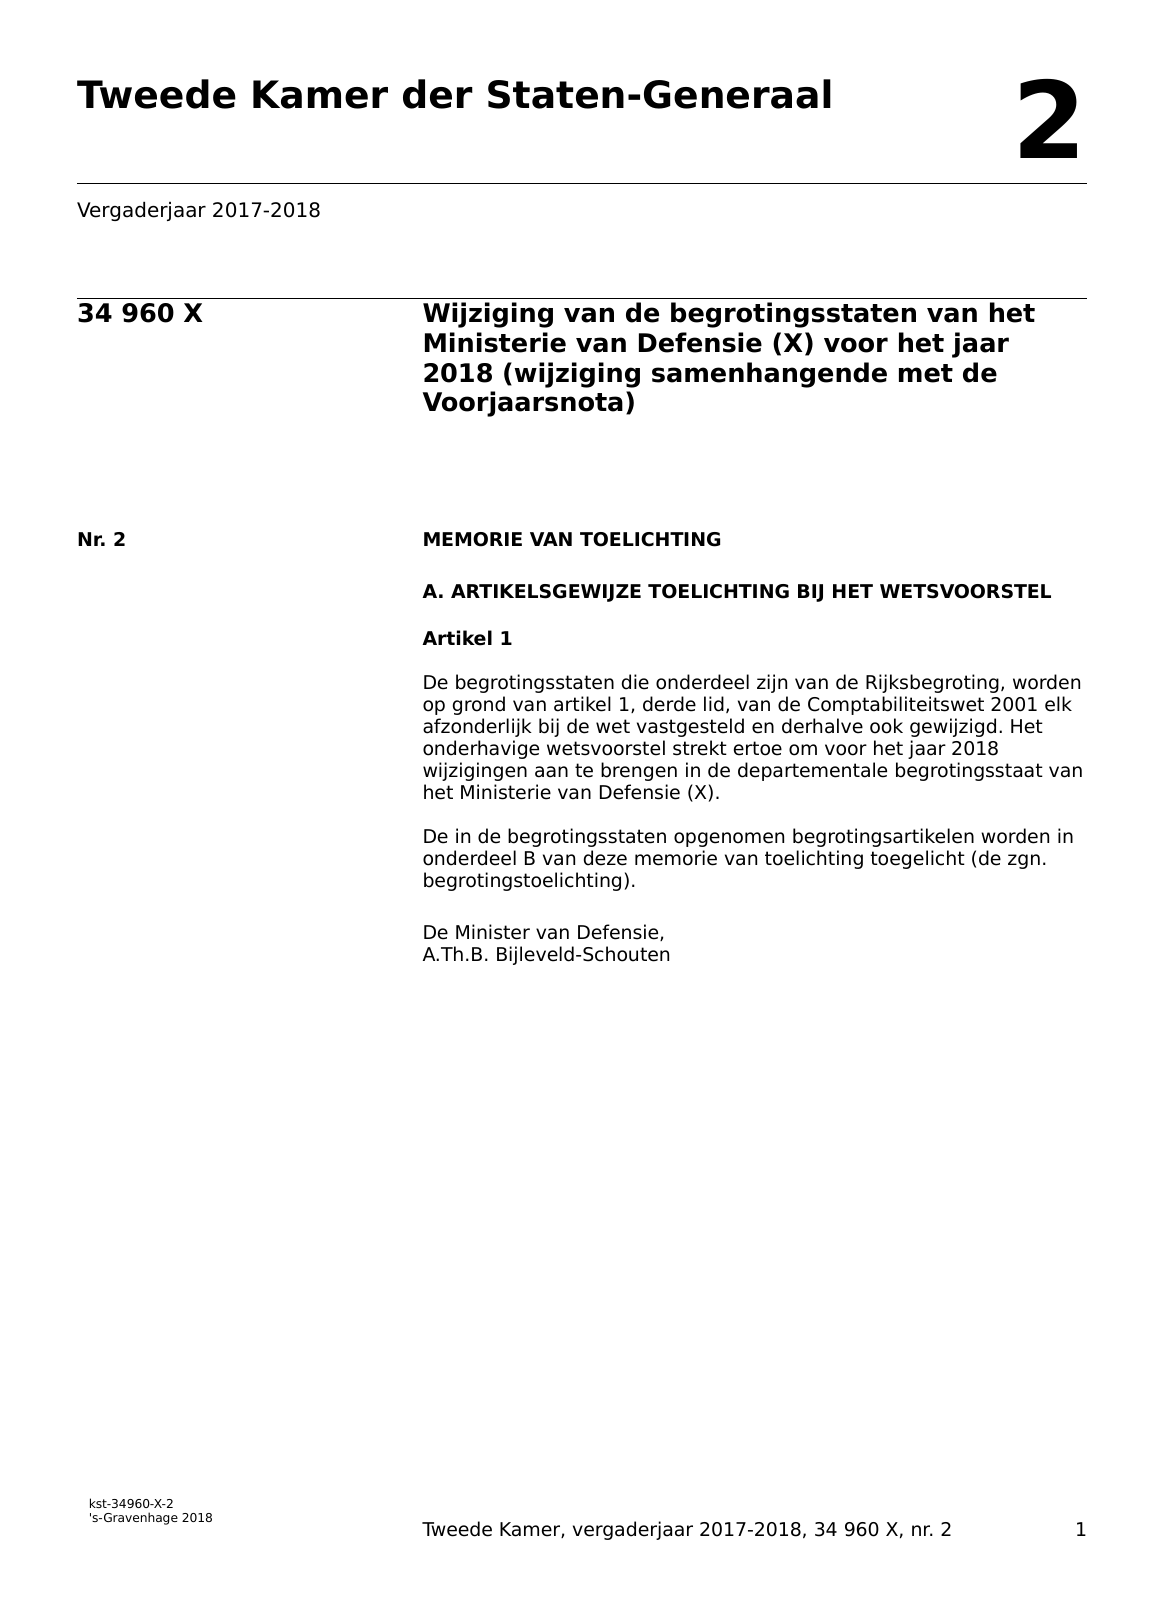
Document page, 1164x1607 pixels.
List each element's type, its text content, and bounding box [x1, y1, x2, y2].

text kst-34960-X-2 [88, 1497, 323, 1511]
subtitle Nr. 2 MEMORIE VAN TOELICHTING [77, 529, 1087, 551]
table_cell Vergaderjaar 2017-2018 [77, 184, 1087, 298]
subtitle Artikel 1 [422, 628, 1087, 650]
subtitle A. ARTIKELSGEWIJZE TOELICHTING BIJ HET WETSVOORSTEL [422, 581, 1087, 603]
text De in de begrotingsstaten opgenomen begrotingsartikelen worden in onderdeel B van deze memorie van toelichting toegelicht (de zgn. begrotingstoelichting). [422, 826, 1087, 892]
text De begrotingsstaten die onderdeel zijn van de Rijksbegroting, worden op grond van artikel 1, derde lid, van de Comptabiliteitswet 2001 elk afzonderlijk bij de wet vastgesteld en derhalve ook gewijzigd. Het onderhavige wetsvoorstel strekt ertoe om voor het jaar 2018 wijzigingen aan te brengen in de departementale begrotingsstaat van het Ministerie van Defensie (X). [422, 672, 1087, 804]
subtitle 34 960 X Wijziging van de begrotingsstaten van het Ministerie van Defensie (X) voor het jaar 2018 (wijziging samenhangende met de Voorjaarsnota) [77, 299, 1087, 418]
table_header 2 [886, 59, 1087, 183]
text 's-Gravenhage 2018 [88, 1511, 323, 1525]
table_header Tweede Kamer der Staten-Generaal [77, 59, 886, 183]
text De Minister van Defensie, A.Th.B. Bijleveld-Schouten [422, 922, 1087, 966]
